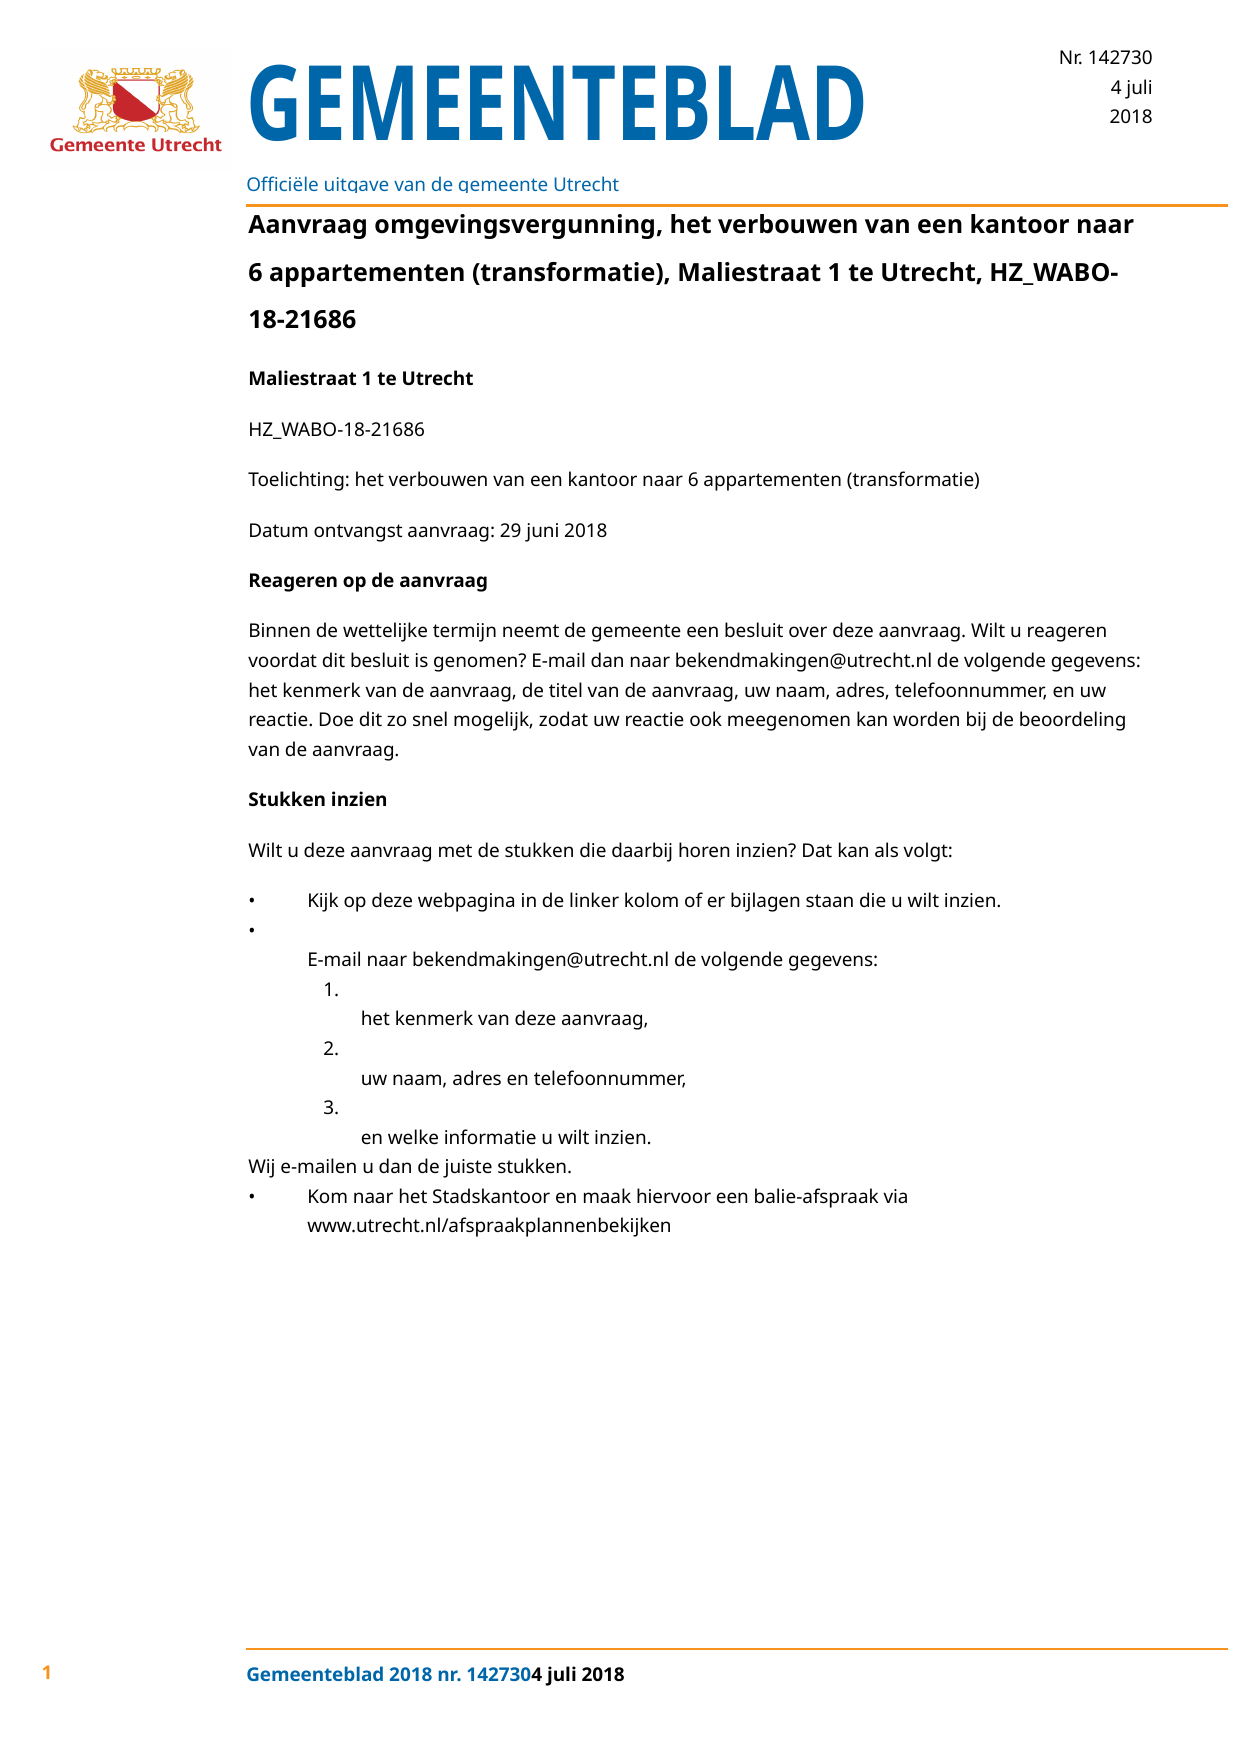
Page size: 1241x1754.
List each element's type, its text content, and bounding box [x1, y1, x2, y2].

list Kijk op deze webpagina in de linker kolom of er bijlagen staan die u wilt inzien. [248, 887, 1152, 913]
text Stukken inzien [248, 786, 1152, 812]
list E-mail naar bekendmakingen@utrecht.nl de volgende gegevens: [248, 946, 1152, 972]
text HZ_WABO-18-21686 [248, 416, 1152, 442]
text Binnen de wettelijke termijn neemt de gemeente een besluit over deze aanvraag. Wilt u reageren voordat dit besluit is genomen? E-mail dan naar bekendmakingen@utrecht.nl de volgende gegevens: het kenmerk van de aanvraag, de titel van de aanvraag, uw naam, adres, telefoonnummer, en uw reactie. Doe dit zo snel mogelijk, zodat uw reactie ook meegenomen kan worden bij de beoordeling van de aanvraag. [248, 618, 1152, 762]
text Maliestraat 1 te Utrecht [248, 366, 1152, 391]
list Kom naar het Stadskantoor en maak hiervoor een balie-afspraak via www.utrecht.nl/afspraakplannenbekijken [248, 1183, 1152, 1238]
text Toelichting: het verbouwen van een kantoor naar 6 appartementen (transformatie) [248, 466, 1152, 492]
text Aanvraag omgevingsvergunning, het verbouwen van een kantoor naar 6 appartementen (transformatie), Maliestraat 1 te Utrecht, HZ_WABO-18-21686 [248, 207, 1152, 336]
text Wilt u deze aanvraag met de stukken die daarbij horen inzien? Dat kan als volgt: [248, 837, 1152, 862]
text Wij e-mailen u dan de juiste stukken. [248, 1153, 1152, 1179]
list het kenmerk van deze aanvraag, [323, 1006, 1152, 1031]
list uw naam, adres en telefoonnummer, [323, 1065, 1152, 1090]
text Datum ontvangst aanvraag: 29 juni 2018 [248, 517, 1152, 542]
picture [41, 47, 231, 172]
list en welke informatie u wilt inzien. [323, 1124, 1152, 1149]
text Reageren op de aanvraag [248, 567, 1152, 593]
